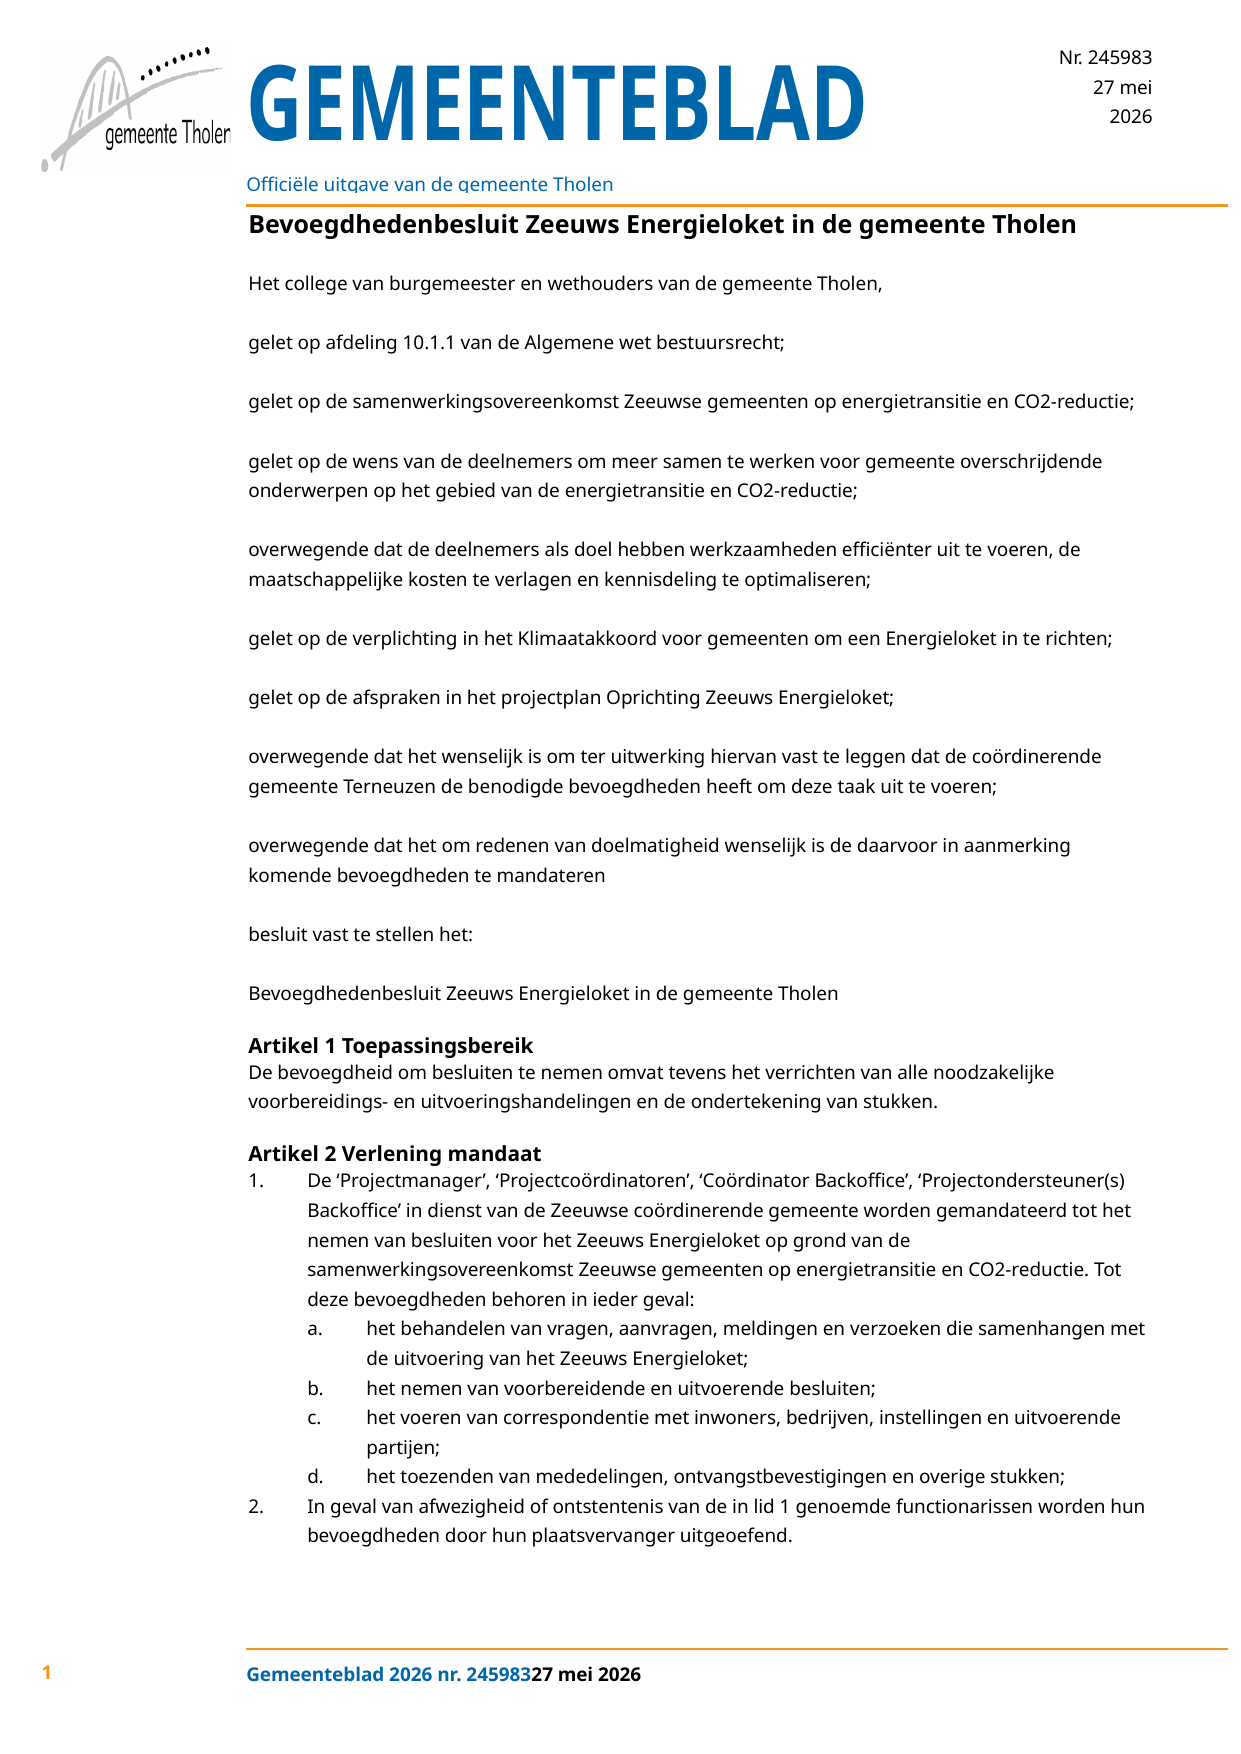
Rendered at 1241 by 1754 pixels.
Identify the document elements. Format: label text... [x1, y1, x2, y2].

list In geval van afwezigheid of ontstentenis van de in lid 1 genoemde functionarissen worden hun bevoegdheden door hun plaatsvervanger uitgeoefend. [248, 1493, 1152, 1548]
list het behandelen van vragen, aanvragen, meldingen en verzoeken die samenhangen met de uitvoering van het Zeeuws Energieloket; [307, 1316, 1152, 1371]
text De bevoegdheid om besluiten te nemen omvat tevens het verrichten van alle noodzakelijke voorbereidings- en uitvoeringshandelingen en de ondertekening van stukken. [248, 1059, 1152, 1114]
text gelet op de afspraken in het projectplan Oprichting Zeeuws Energieloket; [248, 684, 1152, 710]
text overwegende dat het wenselijk is om ter uitwerking hiervan vast te leggen dat de coördinerende gemeente Terneuzen de benodigde bevoegdheden heeft om deze taak uit te voeren; [248, 744, 1152, 799]
list het toezenden van mededelingen, ontvangstbevestigingen en overige stukken; [307, 1463, 1152, 1489]
list het nemen van voorbereidende en uitvoerende besluiten; [307, 1375, 1152, 1400]
text Artikel 2 Verlening mandaat [248, 1139, 1152, 1168]
text besluit vast te stellen het: [248, 921, 1152, 947]
text gelet op de samenwerkingsovereenkomst Zeeuwse gemeenten op energietransitie en CO2-reductie; [248, 389, 1152, 414]
text overwegende dat de deelnemers als doel hebben werkzaamheden efficiënter uit te voeren, de maatschappelijke kosten te verlagen en kennisdeling te optimaliseren; [248, 537, 1152, 592]
text Artikel 1 Toepassingsbereik [248, 1031, 1152, 1059]
list De ‘Projectmanager’, ‘Projectcoördinatoren’, ‘Coördinator Backoffice’, ‘Projectondersteuner(s) Backoffice’ in dienst van de Zeeuwse coördinerende gemeente worden gemandateerd tot het nemen van besluiten voor het Zeeuws Energieloket op grond van de samenwerkingsovereenkomst Zeeuwse gemeenten op energietransitie en CO2-reductie. Tot deze bevoegdheden behoren in ieder geval: [248, 1168, 1152, 1312]
text overwegende dat het om redenen van doelmatigheid wenselijk is de daarvoor in aanmerking komende bevoegdheden te mandateren [248, 832, 1152, 888]
text Bevoegdhedenbesluit Zeeuws Energieloket in de gemeente Tholen [248, 980, 1152, 1006]
text gelet op de wens van de deelnemers om meer samen te werken voor gemeente overschrijdende onderwerpen op het gebied van de energietransitie en CO2-reductie; [248, 448, 1152, 503]
text gelet op de verplichting in het Klimaatakkoord voor gemeenten om een Energieloket in te richten; [248, 625, 1152, 651]
picture [41, 47, 231, 172]
text gelet op afdeling 10.1.1 van de Algemene wet bestuursrecht; [248, 329, 1152, 355]
text Bevoegdhedenbesluit Zeeuws Energieloket in de gemeente Tholen [248, 207, 1152, 241]
text Het college van burgemeester en wethouders van de gemeente Tholen, [248, 270, 1152, 296]
list het voeren van correspondentie met inwoners, bedrijven, instellingen en uitvoerende partijen; [307, 1404, 1152, 1459]
